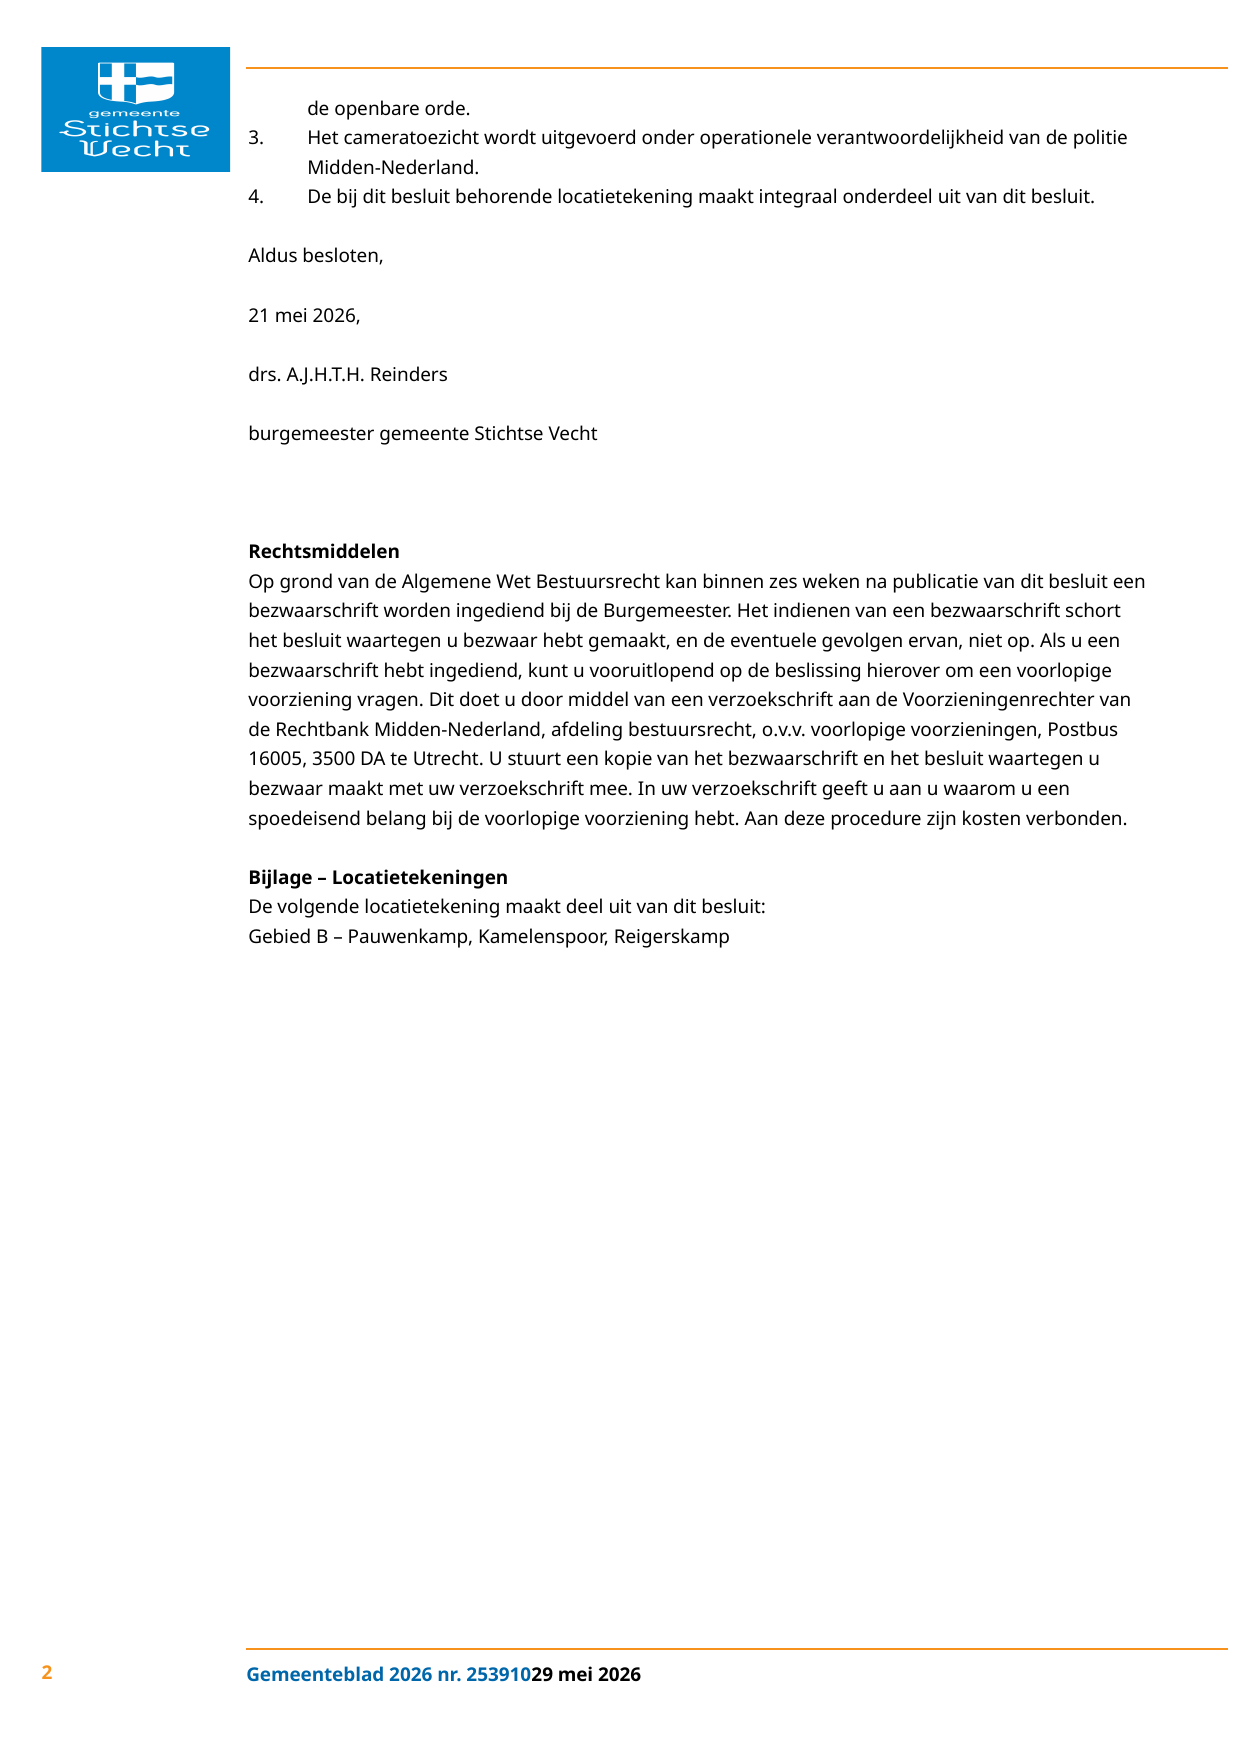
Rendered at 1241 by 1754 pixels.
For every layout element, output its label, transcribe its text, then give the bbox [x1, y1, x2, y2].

text burgemeester gemeente Stichtse Vecht [248, 420, 1152, 446]
text Bijlage – Locatietekeningen [248, 864, 1152, 890]
text Aldus besloten, [248, 243, 1152, 268]
text Op grond van de Algemene Wet Bestuursrecht kan binnen zes weken na publicatie van dit besluit een bezwaarschrift worden ingediend bij de Burgemeester. Het indienen van een bezwaarschrift schort het besluit waartegen u bezwaar hebt gemaakt, en de eventuele gevolgen ervan, niet op. Als u een bezwaarschrift hebt ingediend, kunt u vooruitlopend op de beslissing hierover om een voorlopige voorziening vragen. Dit doet u door middel van een verzoekschrift aan de Voorzieningenrechter van de Rechtbank Midden-Nederland, afdeling bestuursrecht, o.v.v. voorlopige voorzieningen, Postbus 16005, 3500 DA te Utrecht. U stuurt een kopie van het bezwaarschrift en het besluit waartegen u bezwaar maakt met uw verzoekschrift mee. In uw verzoekschrift geeft u aan u waarom u een spoedeisend belang bij de voorlopige voorziening hebt. Aan deze procedure zijn kosten verbonden. [248, 568, 1152, 831]
text drs. A.J.H.T.H. Reinders [248, 361, 1152, 387]
text Rechtsmiddelen [248, 538, 1152, 564]
picture [137, 63, 174, 103]
list De bij dit besluit behorende locatietekening maakt integraal onderdeel uit van dit besluit. [248, 183, 1152, 209]
text 21 mei 2026, [248, 302, 1152, 328]
text De volgende locatietekening maakt deel uit van dit besluit: [248, 893, 1152, 919]
text Gebied B – Pauwenkamp, Kamelenspoor, Reigerskamp [248, 923, 1152, 949]
list de openbare orde. [248, 95, 1152, 121]
picture [99, 63, 135, 101]
list Het cameratoezicht wordt uitgevoerd onder operationele verantwoordelijkheid van de politie Midden-Nederland. [248, 124, 1152, 180]
